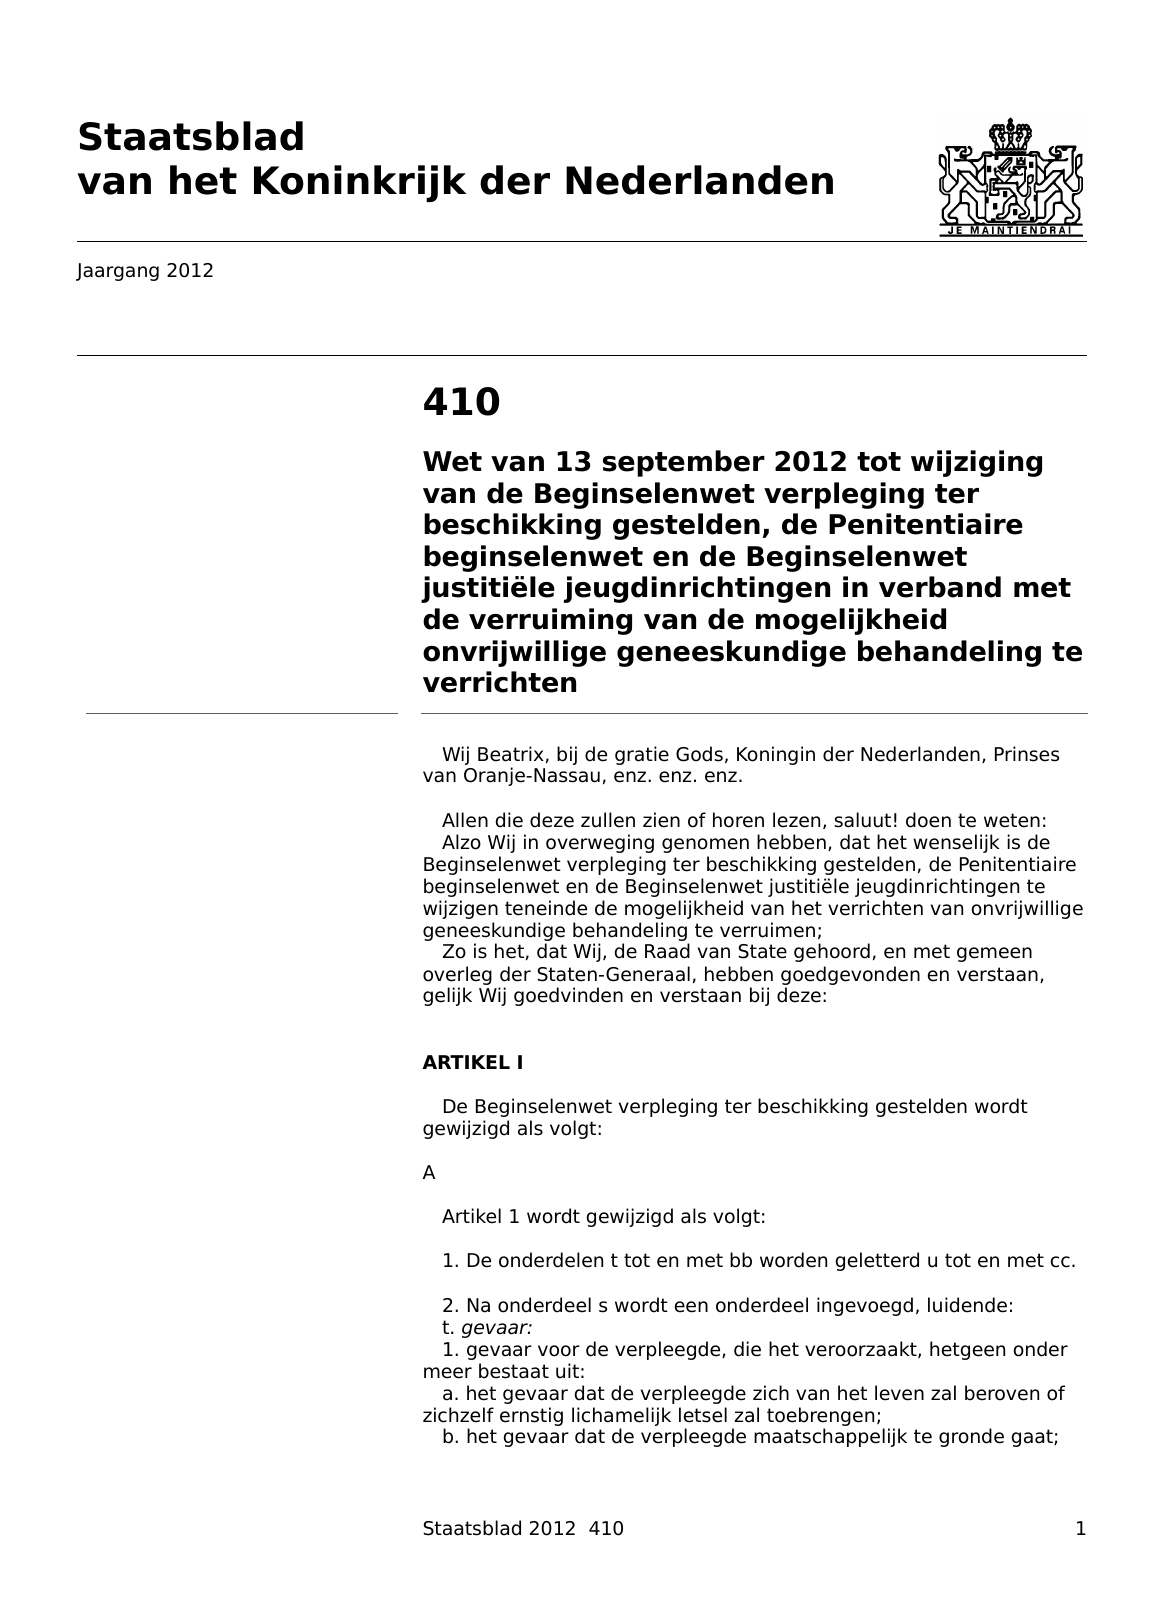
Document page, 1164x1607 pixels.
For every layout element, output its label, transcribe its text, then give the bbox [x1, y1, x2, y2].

text Wij Beatrix, bij de gratie Gods, Koningin der Nederlanden, Prinses van Oranje-Nassau, enz. enz. enz. [422, 743, 1087, 787]
text Artikel 1 wordt gewijzigd als volgt: [422, 1206, 1087, 1228]
text Zo is het, dat Wij, de Raad van State gehoord, en met gemeen overleg der Staten-Generaal, hebben goedgevonden en verstaan, gelijk Wij goedvinden en verstaan bij deze: [422, 941, 1087, 1007]
text 1. De onderdelen t tot en met bb worden geletterd u tot en met cc. [422, 1250, 1087, 1272]
text a. het gevaar dat de verpleegde zich van het leven zal beroven of zichzelf ernstig lichamelijk letsel zal toebrengen; [422, 1382, 1087, 1426]
text t. gevaar: [422, 1317, 1087, 1338]
text 1. gevaar voor de verpleegde, die het veroorzaakt, hetgeen onder meer bestaat uit: [422, 1338, 1087, 1382]
text 2. Na onderdeel s wordt een onderdeel ingevoegd, luidende: [422, 1294, 1087, 1317]
text b. het gevaar dat de verpleegde maatschappelijk te gronde gaat; [422, 1426, 1087, 1448]
text Wet van 13 september 2012 tot wijziging van de Beginselenwet verpleging ter beschikking gestelden, de Penitentiaire beginselenwet en de Beginselenwet justitiële jeugdinrichtingen in verband met de verruiming van de mogelijkheid onvrijwillige geneeskundige behandeling te verrichten [422, 447, 1087, 699]
subtitle ARTIKEL I [422, 1052, 1087, 1074]
text De Beginselenwet verpleging ter beschikking gestelden wordt gewijzigd als volgt: [422, 1096, 1087, 1140]
table_header Staatsblad van het Koninkrijk der Nederlanden [77, 100, 886, 241]
text Alzo Wij in overweging genomen hebben, dat het wenselijk is de Beginselenwet verpleging ter beschikking gestelden, de Penitentiaire beginselenwet en de Beginselenwet justitiële jeugdinrichtingen te wijzigen teneinde de mogelijkheid van het verrichten van onvrijwillige geneeskundige behandeling te verruimen; [422, 832, 1087, 941]
subtitle 410 [422, 381, 1087, 424]
table_cell Jaargang 2012 [77, 242, 1087, 355]
picture [936, 115, 1087, 240]
table_header [886, 100, 1087, 241]
text Allen die deze zullen zien of horen lezen, saluut! doen te weten: [422, 809, 1087, 832]
text A [422, 1162, 1087, 1184]
